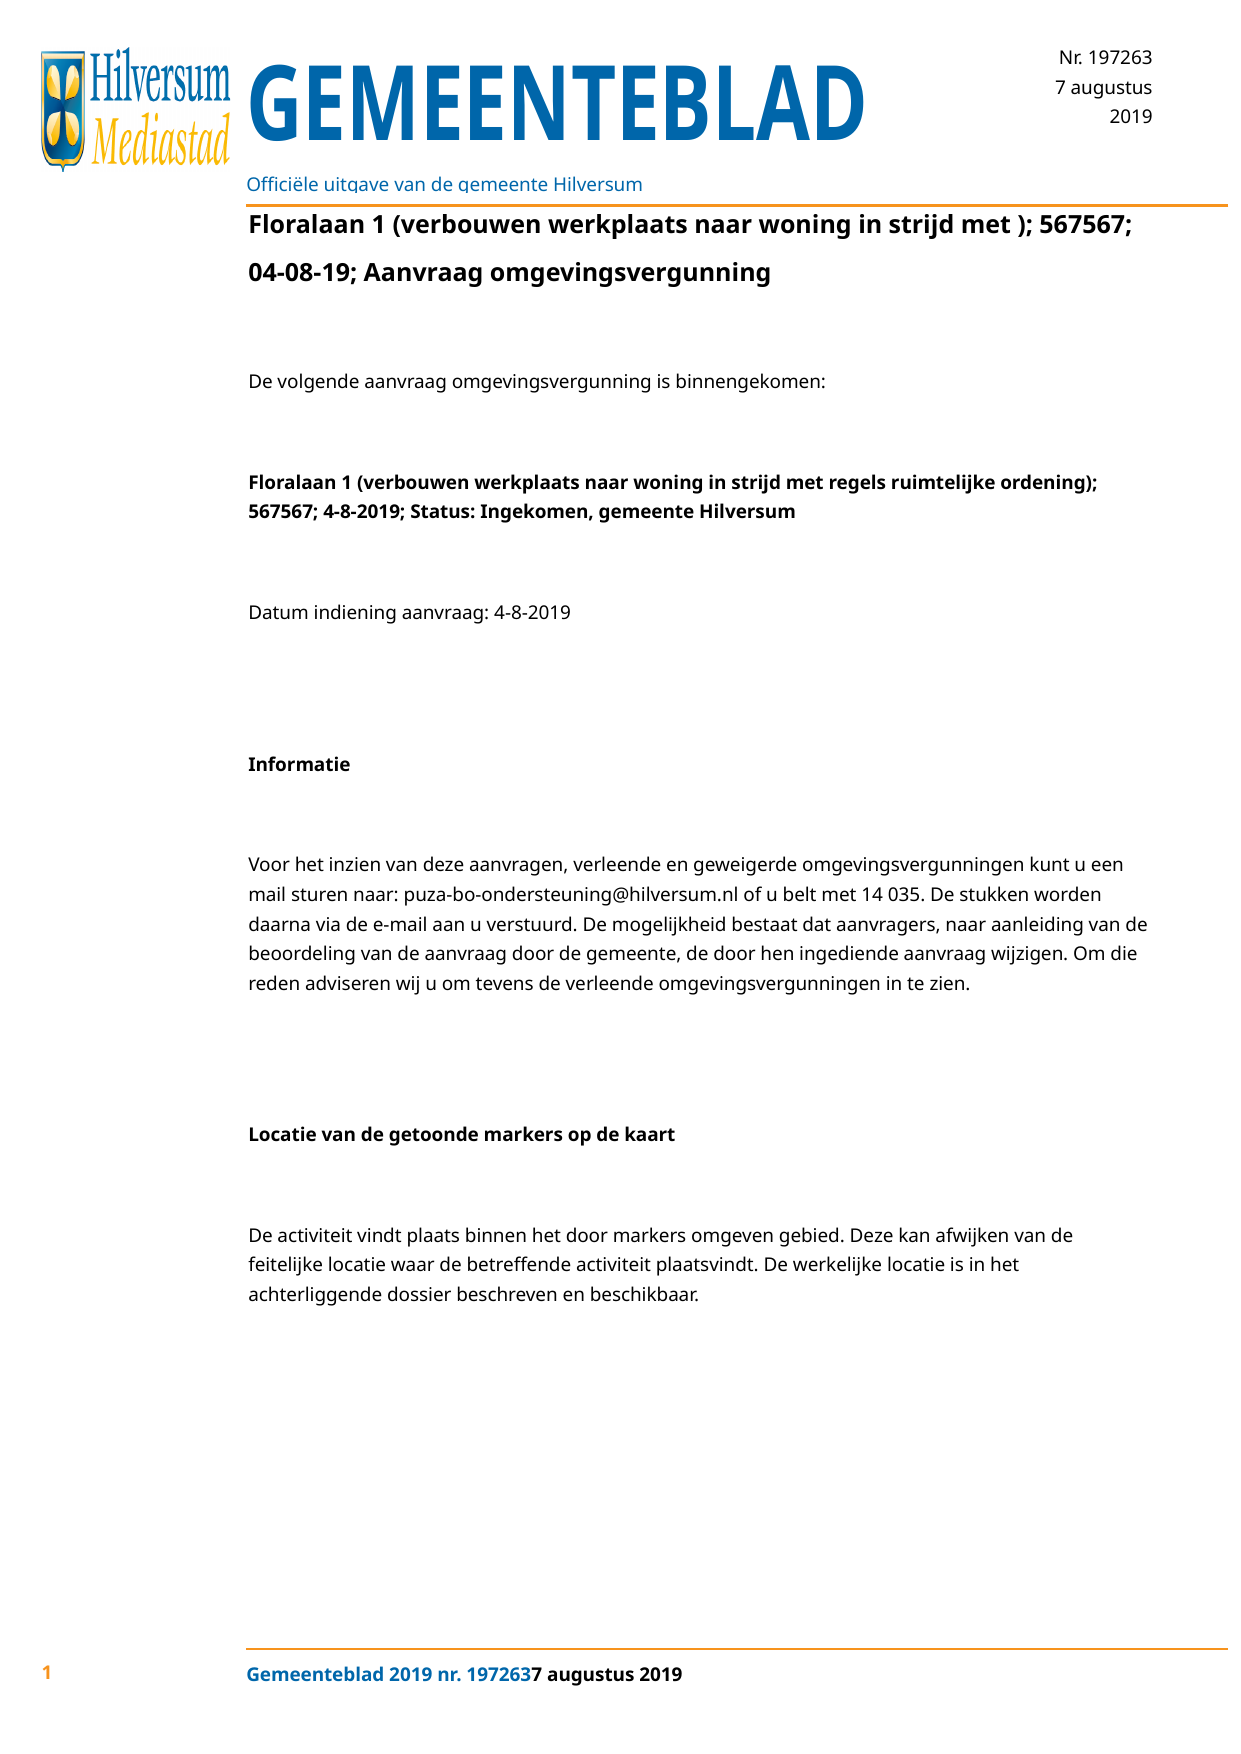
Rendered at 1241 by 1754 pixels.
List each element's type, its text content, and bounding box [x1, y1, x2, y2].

text Informatie [248, 751, 1152, 777]
text Voor het inzien van deze aanvragen, verleende en geweigerde omgevingsvergunningen kunt u een mail sturen naar: puza-bo-ondersteuning@hilversum.nl of u belt met 14 035. De stukken worden daarna via de e-mail aan u verstuurd. De mogelijkheid bestaat dat aanvragers, naar aanleiding van de beoordeling van de aanvraag door de gemeente, de door hen ingediende aanvraag wijzigen. Om die reden adviseren wij u om tevens de verleende omgevingsvergunningen in te zien. [248, 852, 1152, 996]
text Datum indiening aanvraag: 4-8-2019 [248, 599, 1152, 625]
text De volgende aanvraag omgevingsvergunning is binnengekomen: [248, 368, 1152, 394]
text Floralaan 1 (verbouwen werkplaats naar woning in strijd met ); 567567; 04-08-19; Aanvraag omgevingsvergunning [248, 207, 1152, 288]
text Floralaan 1 (verbouwen werkplaats naar woning in strijd met regels ruimtelijke ordening); 567567; 4-8-2019; Status: Ingekomen, gemeente Hilversum [248, 469, 1152, 524]
picture [41, 47, 231, 172]
text Locatie van de getoonde markers op de kaart [248, 1121, 1152, 1147]
text De activiteit vindt plaats binnen het door markers omgeven gebied. Deze kan afwijken van de feitelijke locatie waar de betreffende activiteit plaatsvindt. De werkelijke locatie is in het achterliggende dossier beschreven en beschikbaar. [248, 1222, 1152, 1307]
